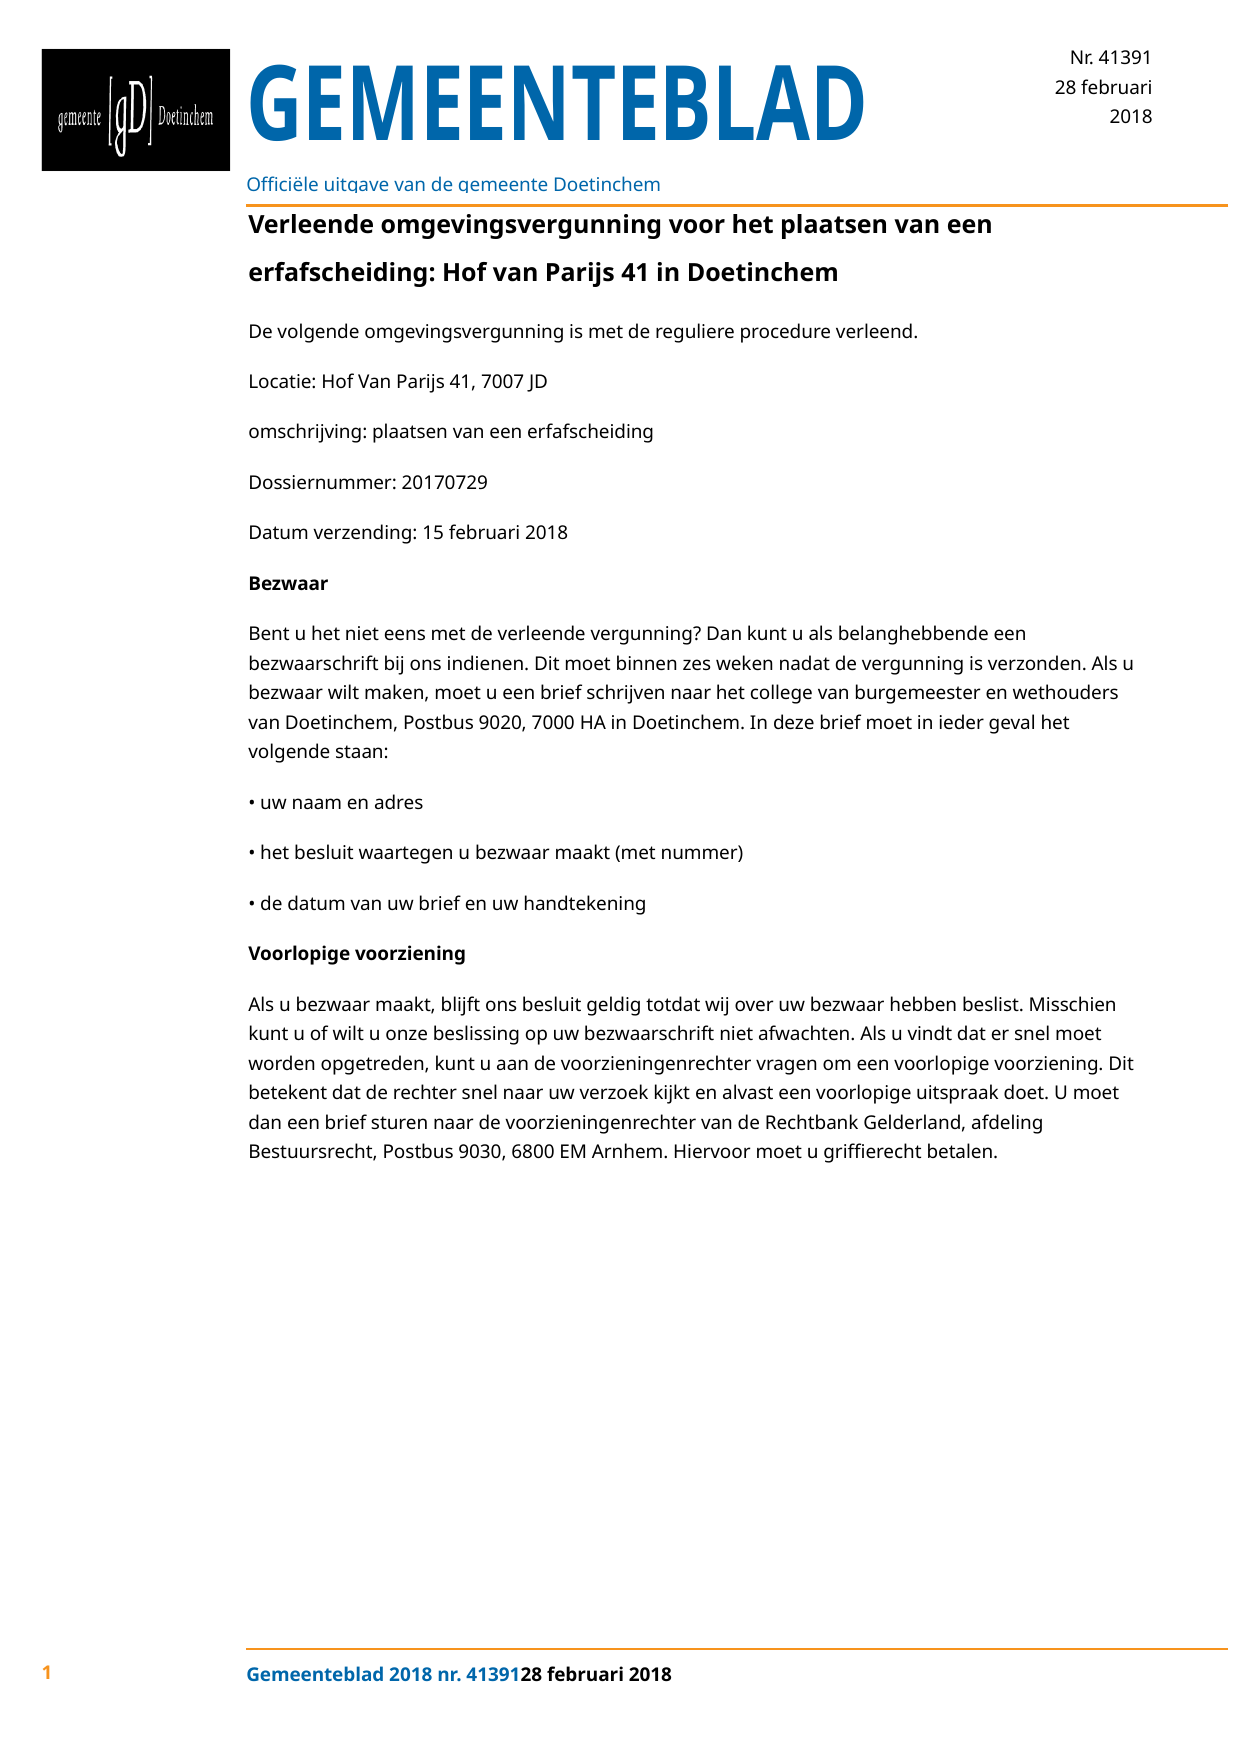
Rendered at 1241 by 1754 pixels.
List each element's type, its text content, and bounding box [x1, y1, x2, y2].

text omschrijving: plaatsen van een erfafscheiding [248, 419, 1152, 444]
text Bent u het niet eens met de verleende vergunning? Dan kunt u als belanghebbende een bezwaarschrift bij ons indienen. Dit moet binnen zes weken nadat de vergunning is verzonden. Als u bezwaar wilt maken, moet u een brief schrijven naar het college van burgemeester en wethouders van Doetinchem, Postbus 9020, 7000 HA in Doetinchem. In deze brief moet in ieder geval het volgende staan: [248, 620, 1152, 764]
text Locatie: Hof Van Parijs 41, 7007 JD [248, 368, 1152, 394]
text • uw naam en adres [248, 789, 1152, 815]
text Datum verzending: 15 februari 2018 [248, 519, 1152, 545]
text Verleende omgevingsvergunning voor het plaatsen van een erfafscheiding: Hof van Parijs 41 in Doetinchem [248, 207, 1152, 288]
text Voorlopige voorziening [248, 940, 1152, 966]
text Bezwaar [248, 570, 1152, 596]
text De volgende omgevingsvergunning is met de reguliere procedure verleend. [248, 318, 1152, 344]
text Dossiernummer: 20170729 [248, 469, 1152, 495]
text Als u bezwaar maakt, blijft ons besluit geldig totdat wij over uw bezwaar hebben beslist. Misschien kunt u of wilt u onze beslissing op uw bezwaarschrift niet afwachten. Als u vindt dat er snel moet worden opgetreden, kunt u aan de voorzieningenrechter vragen om een voorlopige voorziening. Dit betekent dat de rechter snel naar uw verzoek kijkt en alvast een voorlopige uitspraak doet. U moet dan een brief sturen naar de voorzieningenrechter van de Rechtbank Gelderland, afdeling Bestuursrecht, Postbus 9030, 6800 EM Arnhem. Hiervoor moet u griffierecht betalen. [248, 991, 1152, 1164]
text • de datum van uw brief en uw handtekening [248, 890, 1152, 916]
text • het besluit waartegen u bezwaar maakt (met nummer) [248, 839, 1152, 865]
picture [41, 47, 231, 172]
